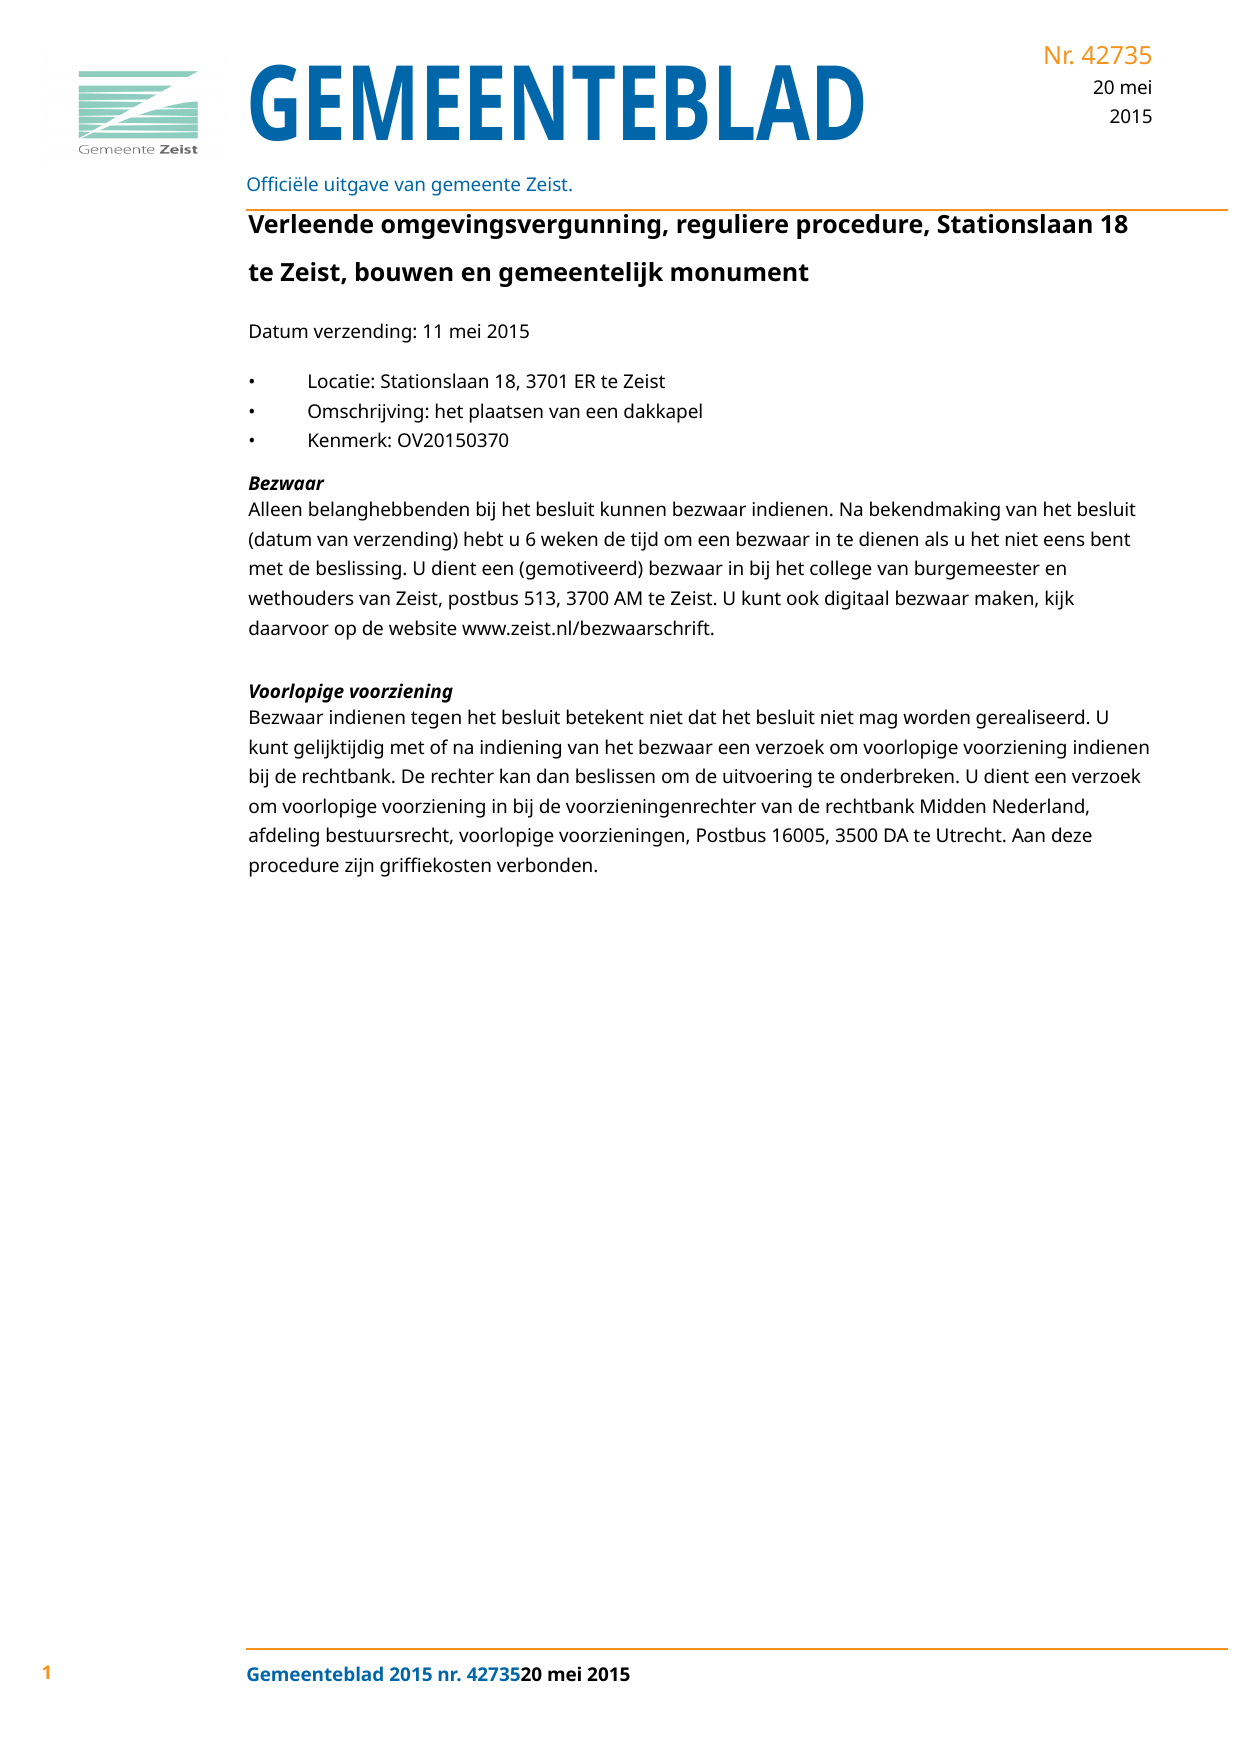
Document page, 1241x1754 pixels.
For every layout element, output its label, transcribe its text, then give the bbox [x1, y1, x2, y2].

list Locatie: Stationslaan 18, 3701 ER te Zeist [248, 368, 1152, 394]
list Kenmerk: OV20150370 [248, 427, 1152, 453]
picture [41, 47, 231, 172]
text Bezwaar indienen tegen het besluit betekent niet dat het besluit niet mag worden gerealiseerd. U kunt gelijktijdig met of na indiening van het bezwaar een verzoek om voorlopige voorziening indienen bij de rechtbank. De rechter kan dan beslissen om de uitvoering te onderbreken. U dient een verzoek om voorlopige voorziening in bij de voorzieningenrechter van de rechtbank Midden Nederland, afdeling bestuursrecht, voorlopige voorzieningen, Postbus 16005, 3500 DA te Utrecht. Aan deze procedure zijn griffiekosten verbonden. [248, 704, 1152, 878]
text Alleen belanghebbenden bij het besluit kunnen bezwaar indienen. Na bekendmaking van het besluit (datum van verzending) hebt u 6 weken de tijd om een bezwaar in te dienen als u het niet eens bent met de beslissing. U dient een (gemotiveerd) bezwaar in bij het college van burgemeester en wethouders van Zeist, postbus 513, 3700 AM te Zeist. U kunt ook digitaal bezwaar maken, kijk daarvoor op de website www.zeist.nl/bezwaarschrift. [248, 496, 1152, 640]
text Bezwaar [248, 471, 1152, 496]
text Verleende omgevingsvergunning, reguliere procedure, Stationslaan 18 te Zeist, bouwen en gemeentelijk monument [248, 211, 1152, 288]
text Datum verzending: 11 mei 2015 [248, 318, 1152, 344]
text Voorlopige voorziening [248, 679, 1152, 704]
list Omschrijving: het plaatsen van een dakkapel [248, 398, 1152, 424]
